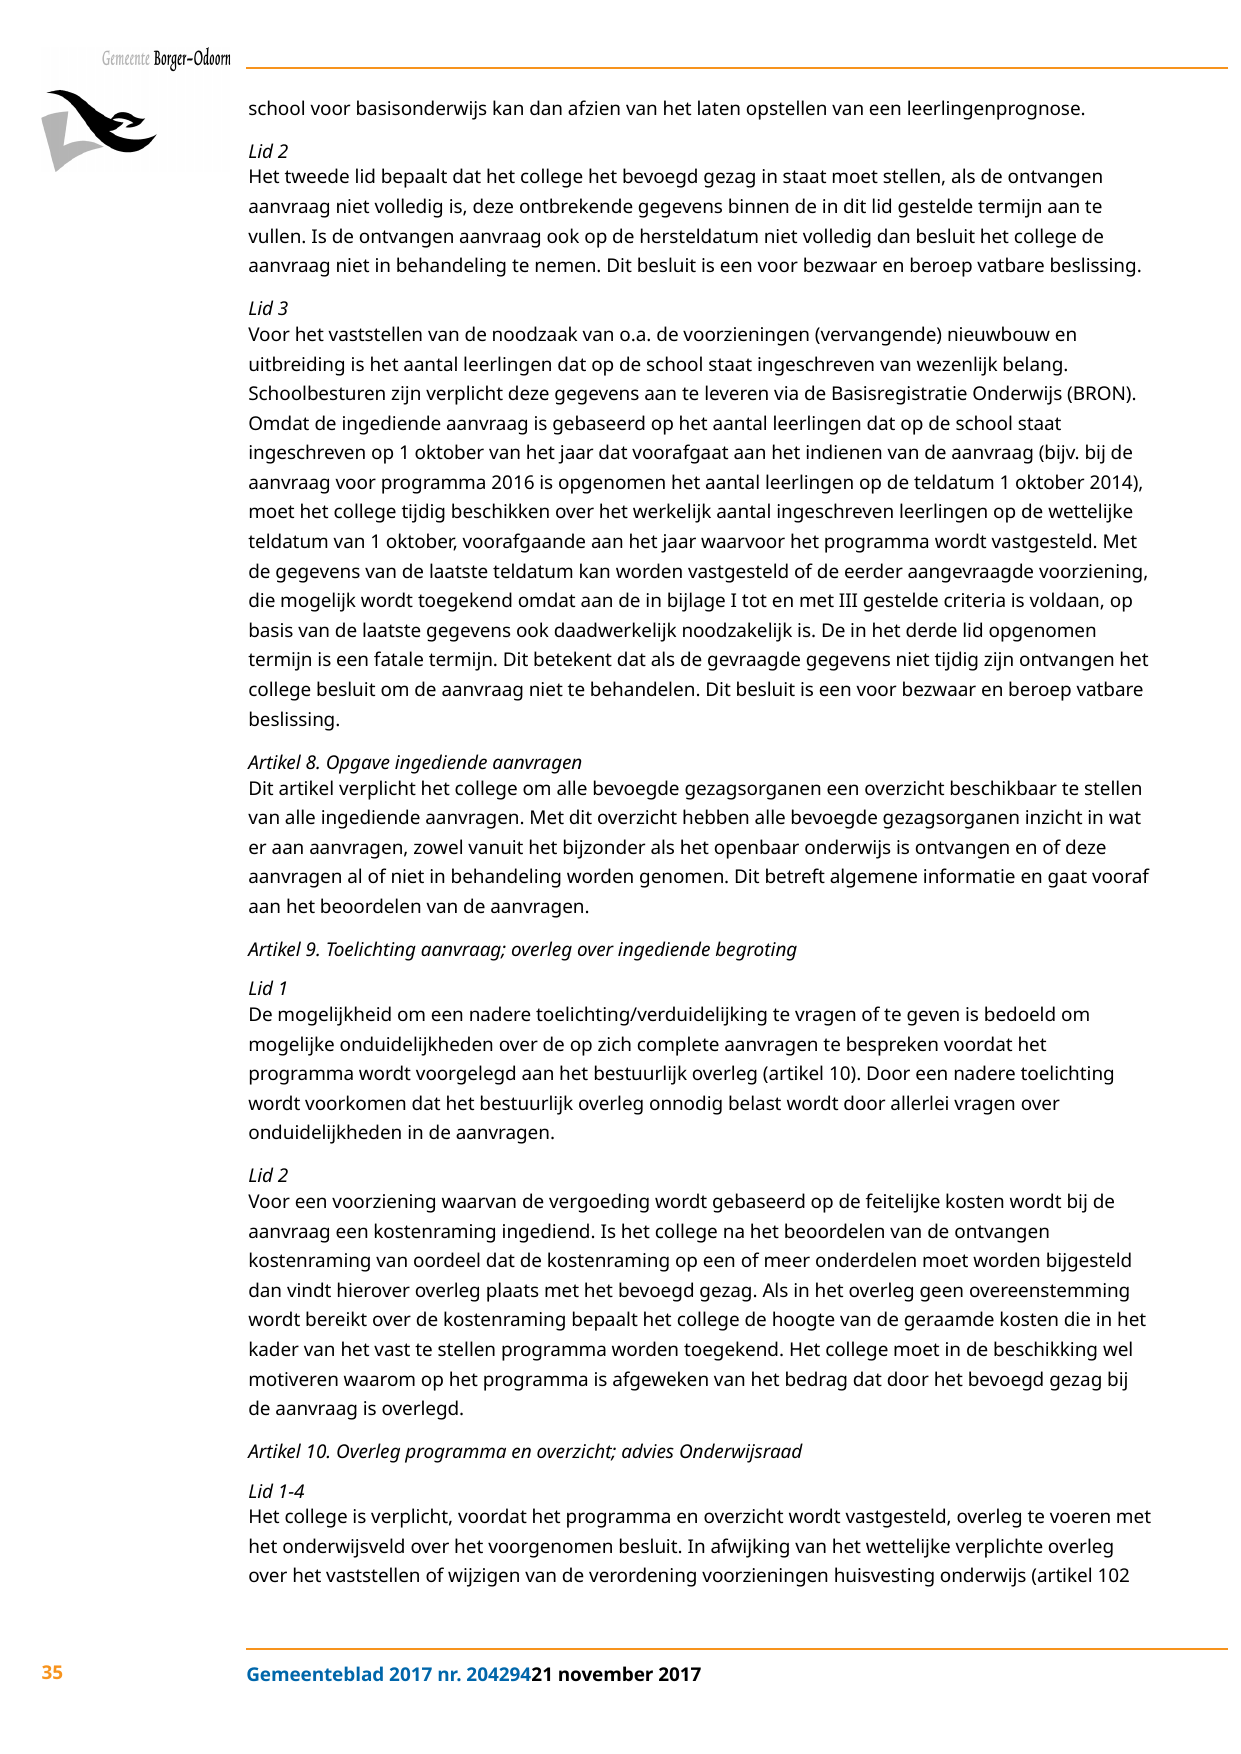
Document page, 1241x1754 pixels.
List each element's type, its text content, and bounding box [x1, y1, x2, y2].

text Artikel 10. Overleg programma en overzicht; advies Onderwijsraad [248, 1438, 1152, 1464]
text Lid 2 [248, 138, 1152, 164]
picture [41, 47, 231, 172]
text Lid 1 [248, 975, 1152, 1001]
text Het tweede lid bepaalt dat het college het bevoegd gezag in staat moet stellen, als de ontvangen aanvraag niet volledig is, deze ontbrekende gegevens binnen de in dit lid gestelde termijn aan te vullen. Is de ontvangen aanvraag ook op de hersteldatum niet volledig dan besluit het college de aanvraag niet in behandeling te nemen. Dit besluit is een voor bezwaar en beroep vatbare beslissing. [248, 164, 1152, 278]
text Het college is verplicht, voordat het programma en overzicht wordt vastgesteld, overleg te voeren met het onderwijsveld over het voorgenomen besluit. In afwijking van het wettelijke verplichte overleg over het vaststellen of wijzigen van de verordening voorzieningen huisvesting onderwijs (artikel 102 [248, 1503, 1152, 1588]
text Artikel 9. Toelichting aanvraag; overleg over ingediende begroting [248, 936, 1152, 962]
text Lid 3 [248, 296, 1152, 321]
text De mogelijkheid om een nadere toelichting/verduidelijking te vragen of te geven is bedoeld om mogelijke onduidelijkheden over de op zich complete aanvragen te bespreken voordat het programma wordt voorgelegd aan het bestuurlijk overleg (artikel 10). Door een nadere toelichting wordt voorkomen dat het bestuurlijk overleg onnodig belast wordt door allerlei vragen over onduidelijkheden in de aanvragen. [248, 1001, 1152, 1145]
text Artikel 8. Opgave ingediende aanvragen [248, 749, 1152, 775]
text Lid 2 [248, 1163, 1152, 1188]
text school voor basisonderwijs kan dan afzien van het laten opstellen van een leerlingenprognose. [248, 95, 1152, 121]
text Lid 1-4 [248, 1478, 1152, 1503]
text Voor een voorziening waarvan de vergoeding wordt gebaseerd op de feitelijke kosten wordt bij de aanvraag een kostenraming ingediend. Is het college na het beoordelen van de ontvangen kostenraming van oordeel dat de kostenraming op een of meer onderdelen moet worden bijgesteld dan vindt hierover overleg plaats met het bevoegd gezag. Als in het overleg geen overeenstemming wordt bereikt over de kostenraming bepaalt het college de hoogte van de geraamde kosten die in het kader van het vast te stellen programma worden toegekend. Het college moet in de beschikking wel motiveren waarom op het programma is afgeweken van het bedrag dat door het bevoegd gezag bij de aanvraag is overlegd. [248, 1188, 1152, 1421]
text Voor het vaststellen van de noodzaak van o.a. de voorzieningen (vervangende) nieuwbouw en uitbreiding is het aantal leerlingen dat op de school staat ingeschreven van wezenlijk belang. Schoolbesturen zijn verplicht deze gegevens aan te leveren via de Basisregistratie Onderwijs (BRON). Omdat de ingediende aanvraag is gebaseerd op het aantal leerlingen dat op de school staat ingeschreven op 1 oktober van het jaar dat voorafgaat aan het indienen van de aanvraag (bijv. bij de aanvraag voor programma 2016 is opgenomen het aantal leerlingen op de teldatum 1 oktober 2014), moet het college tijdig beschikken over het werkelijk aantal ingeschreven leerlingen op de wettelijke teldatum van 1 oktober, voorafgaande aan het jaar waarvoor het programma wordt vastgesteld. Met de gegevens van de laatste teldatum kan worden vastgesteld of de eerder aangevraagde voorziening, die mogelijk wordt toegekend omdat aan de in bijlage I tot en met III gestelde criteria is voldaan, op basis van de laatste gegevens ook daadwerkelijk noodzakelijk is. De in het derde lid opgenomen termijn is een fatale termijn. Dit betekent dat als de gevraagde gegevens niet tijdig zijn ontvangen het college besluit om de aanvraag niet te behandelen. Dit besluit is een voor bezwaar en beroep vatbare beslissing. [248, 321, 1152, 732]
text Dit artikel verplicht het college om alle bevoegde gezagsorganen een overzicht beschikbaar te stellen van alle ingediende aanvragen. Met dit overzicht hebben alle bevoegde gezagsorganen inzicht in wat er aan aanvragen, zowel vanuit het bijzonder als het openbaar onderwijs is ontvangen en of deze aanvragen al of niet in behandeling worden genomen. Dit betreft algemene informatie en gaat vooraf aan het beoordelen van de aanvragen. [248, 775, 1152, 919]
